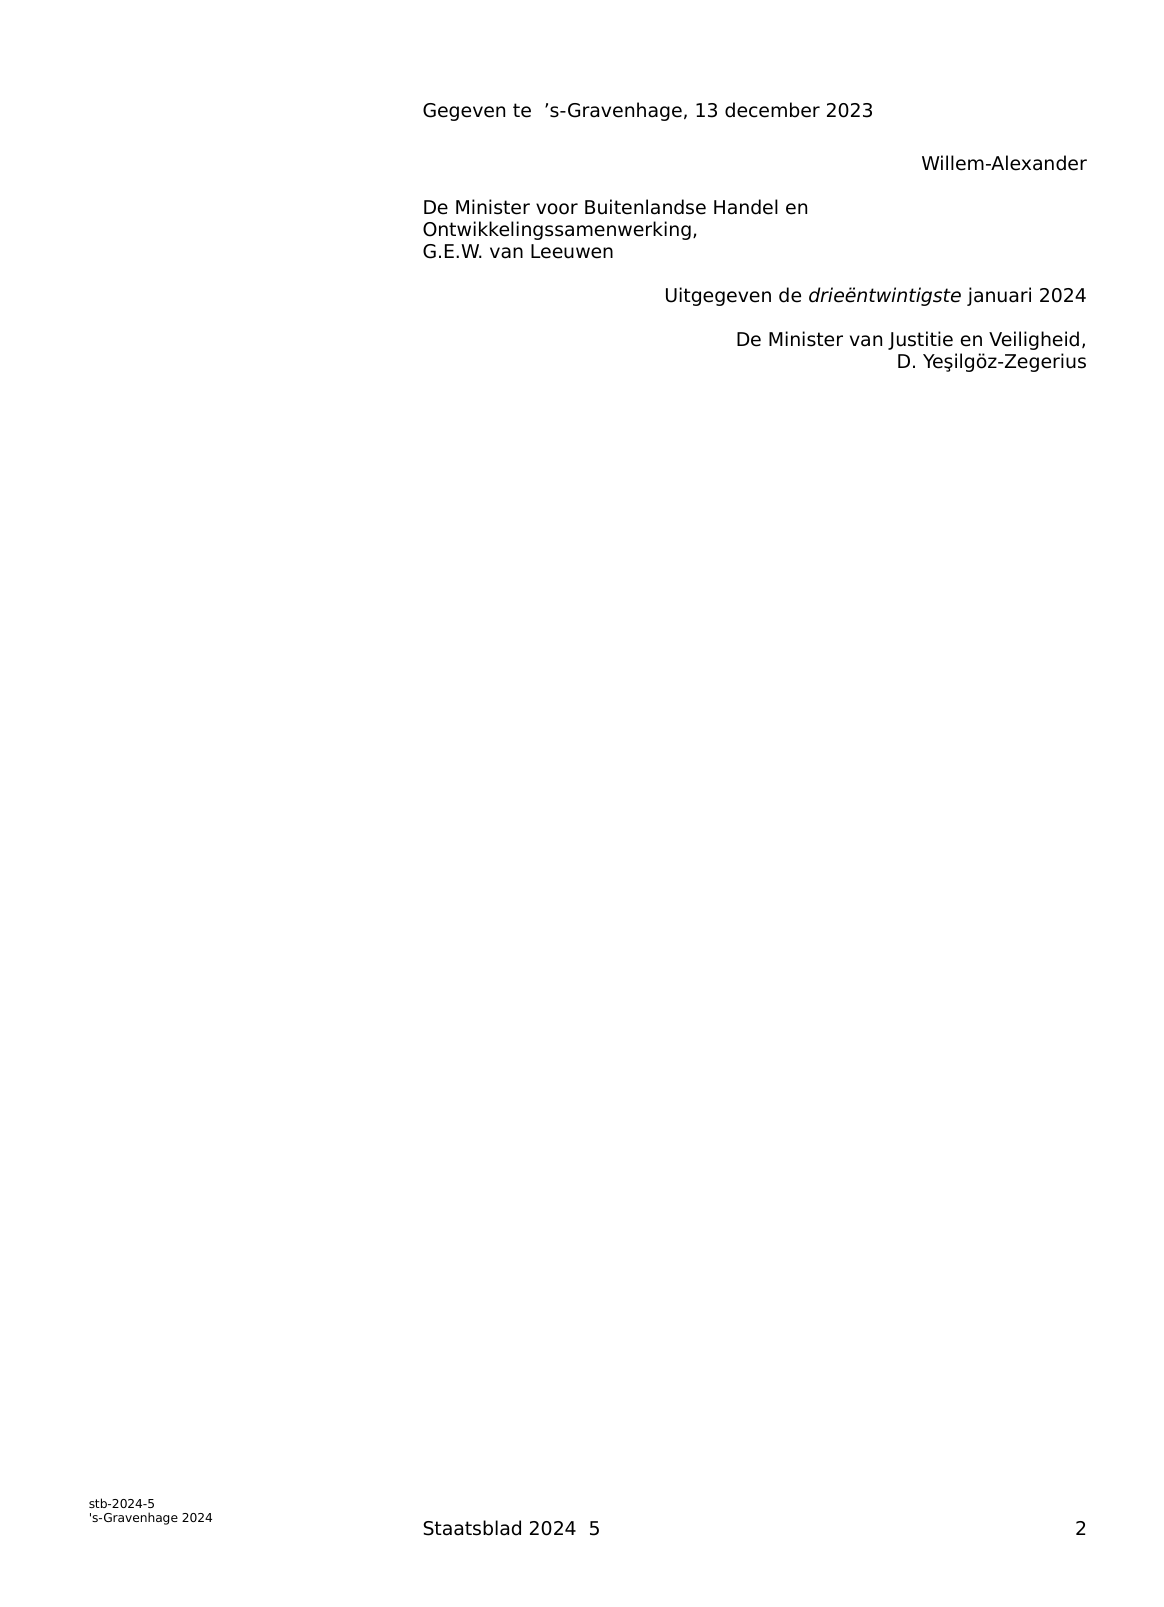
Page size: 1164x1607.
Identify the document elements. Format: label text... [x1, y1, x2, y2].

text De Minister van Justitie en Veiligheid, D. Yeşilgöz-Zegerius [422, 329, 1087, 373]
text Willem-Alexander [422, 152, 1087, 174]
text Gegeven te ’s-Gravenhage, 13 december 2023 [422, 100, 1087, 122]
text stb-2024-5 [88, 1497, 323, 1511]
text 's-Gravenhage 2024 [88, 1511, 323, 1525]
text De Minister voor Buitenlandse Handel en Ontwikkelingssamenwerking, G.E.W. van Leeuwen [422, 197, 1087, 262]
text Uitgegeven de drieëntwintigste januari 2024 [422, 285, 1087, 307]
